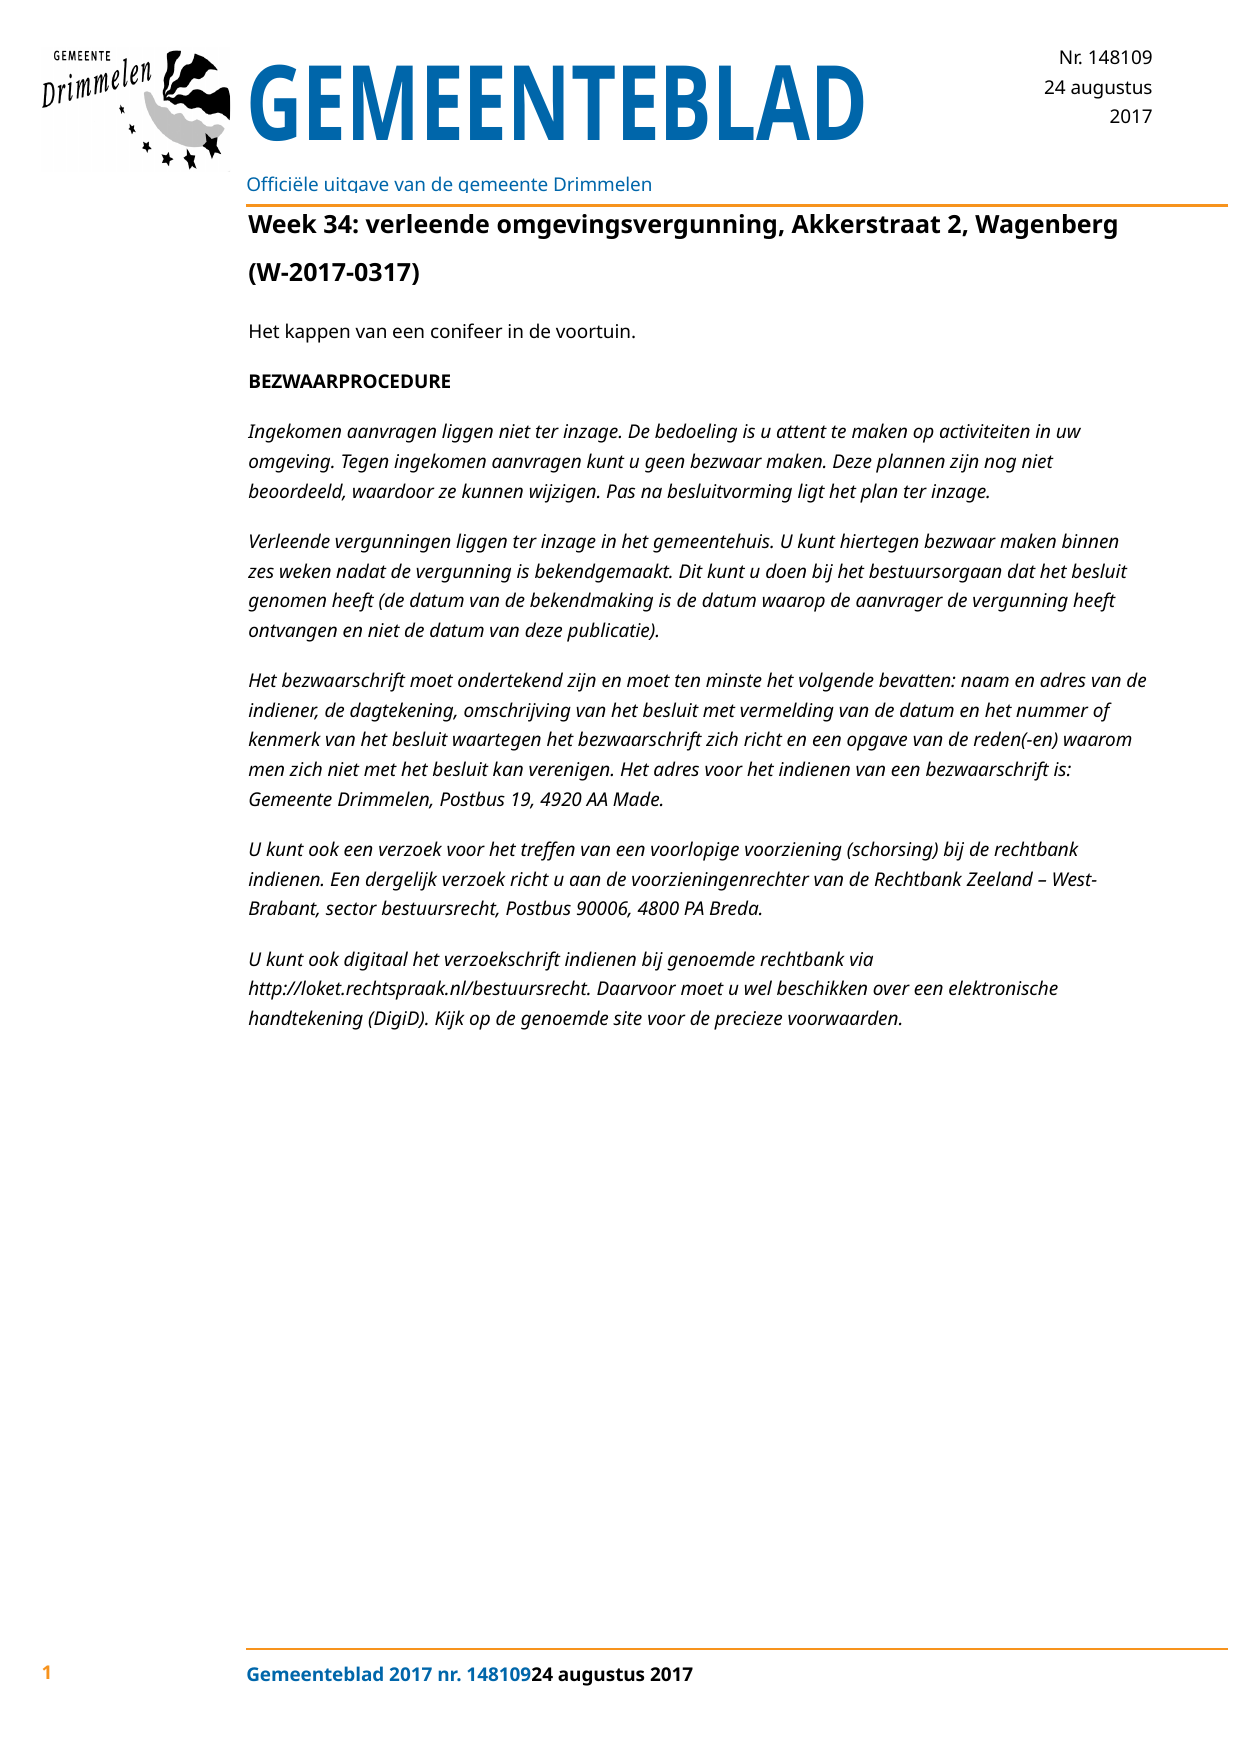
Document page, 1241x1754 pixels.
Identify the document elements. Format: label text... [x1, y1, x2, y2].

text U kunt ook digitaal het verzoekschrift indienen bij genoemde rechtbank via http://loket.rechtspraak.nl/bestuursrecht. Daarvoor moet u wel beschikken over een elektronische handtekening (DigiD). Kijk op de genoemde site voor de precieze voorwaarden. [248, 946, 1152, 1031]
text Ingekomen aanvragen liggen niet ter inzage. De bedoeling is u attent te maken op activiteiten in uw omgeving. Tegen ingekomen aanvragen kunt u geen bezwaar maken. Deze plannen zijn nog niet beoordeeld, waardoor ze kunnen wijzigen. Pas na besluitvorming ligt het plan ter inzage. [248, 419, 1152, 504]
text U kunt ook een verzoek voor het treffen van een voorlopige voorziening (schorsing) bij de rechtbank indienen. Een dergelijk verzoek richt u aan de voorzieningenrechter van de Rechtbank Zeeland – West-Brabant, sector bestuursrecht, Postbus 90006, 4800 PA Breda. [248, 836, 1152, 921]
text Week 34: verleende omgevingsvergunning, Akkerstraat 2, Wagenberg (W-2017-0317) [248, 207, 1152, 288]
picture [41, 47, 231, 172]
text Het bezwaarschrift moet ondertekend zijn en moet ten minste het volgende bevatten: naam en adres van de indiener, de dagtekening, omschrijving van het besluit met vermelding van de datum en het nummer of kenmerk van het besluit waartegen het bezwaarschrift zich richt en een opgave van de reden(-en) waarom men zich niet met het besluit kan verenigen. Het adres voor het indienen van een bezwaarschrift is: Gemeente Drimmelen, Postbus 19, 4920 AA Made. [248, 667, 1152, 812]
text BEZWAARPROCEDURE [248, 368, 1152, 394]
text Het kappen van een conifeer in de voortuin. [248, 318, 1152, 344]
text Verleende vergunningen liggen ter inzage in het gemeentehuis. U kunt hiertegen bezwaar maken binnen zes weken nadat de vergunning is bekendgemaakt. Dit kunt u doen bij het bestuursorgaan dat het besluit genomen heeft (de datum van de bekendmaking is de datum waarop de aanvrager de vergunning heeft ontvangen en niet de datum van deze publicatie). [248, 528, 1152, 643]
